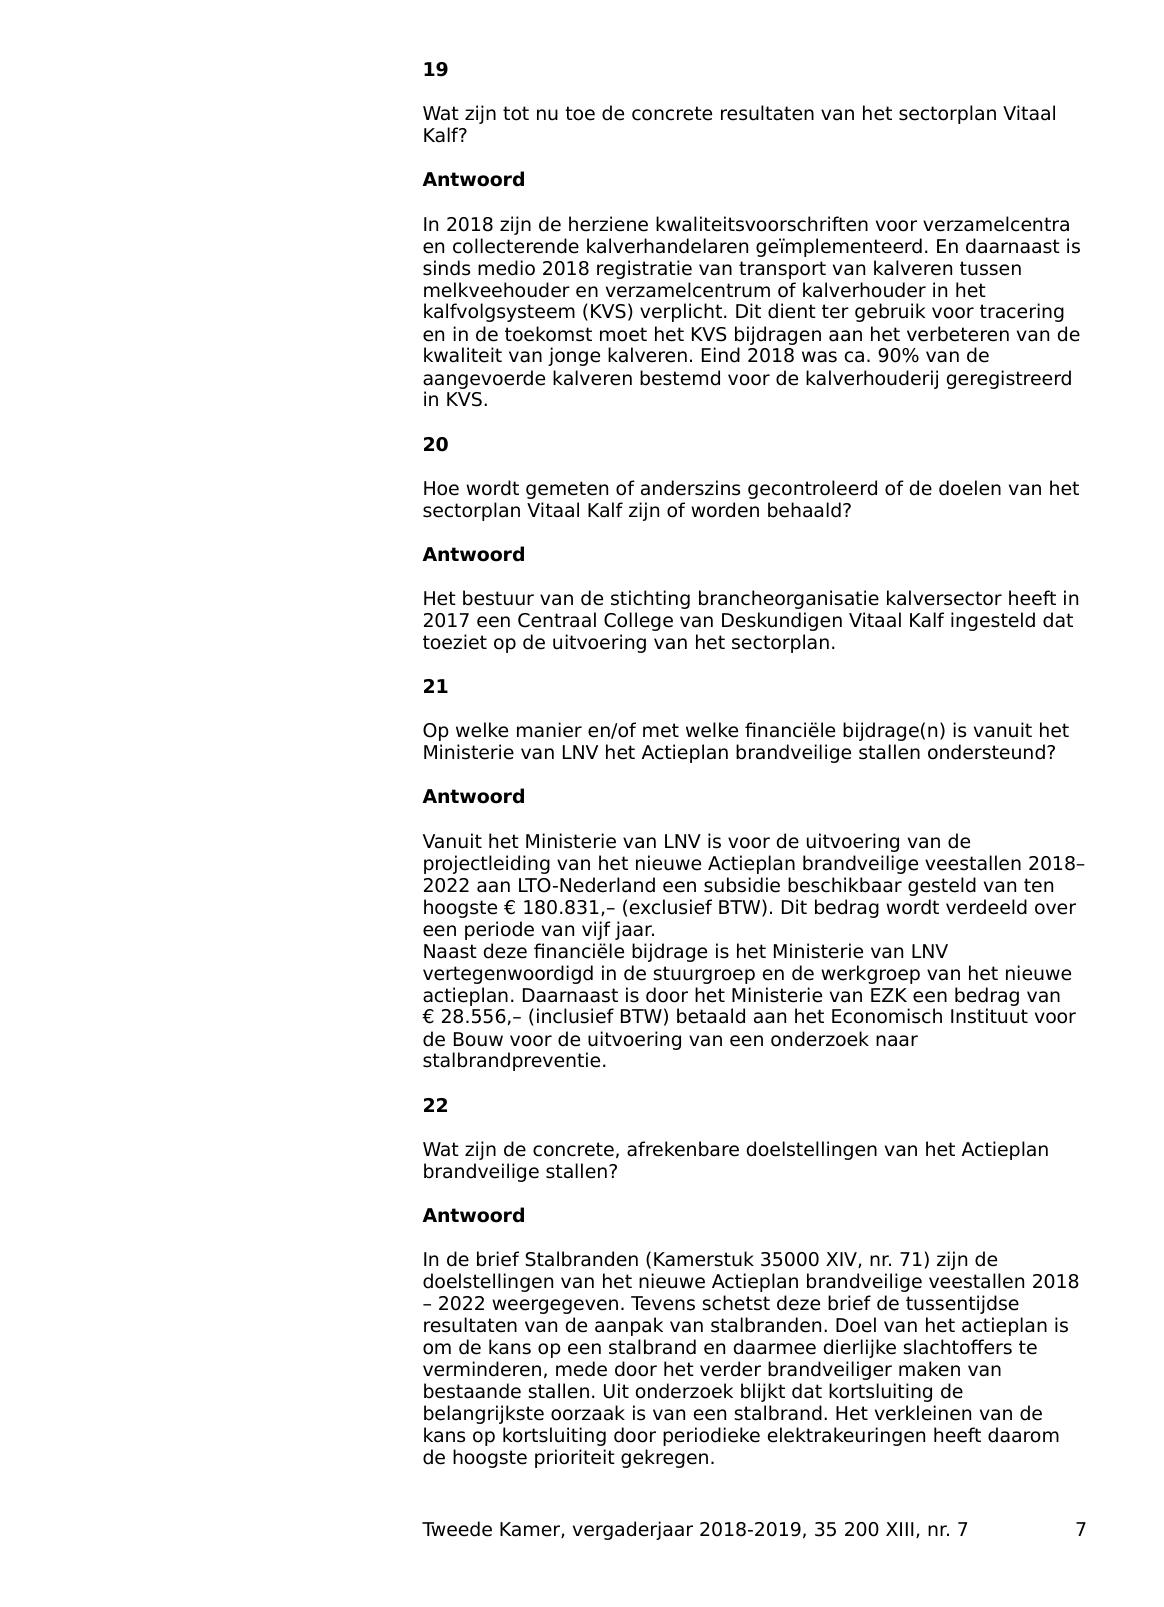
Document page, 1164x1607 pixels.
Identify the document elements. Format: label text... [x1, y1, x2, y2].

subtitle 20 [422, 433, 1087, 456]
text Vanuit het Ministerie van LNV is voor de uitvoering van de projectleiding van het nieuwe Actieplan brandveilige veestallen 2018–2022 aan LTO-Nederland een subsidie beschikbaar gesteld van ten hoogste € 180.831,– (exclusief BTW). Dit bedrag wordt verdeeld over een periode van vijf jaar. [422, 831, 1087, 941]
subtitle Antwoord [422, 1205, 1087, 1227]
subtitle 19 [422, 59, 1087, 81]
subtitle Antwoord [422, 786, 1087, 808]
subtitle Antwoord [422, 169, 1087, 191]
text Hoe wordt gemeten of anderszins gecontroleerd of de doelen van het sectorplan Vitaal Kalf zijn of worden behaald? [422, 478, 1087, 522]
subtitle 21 [422, 676, 1087, 698]
text Op welke manier en/of met welke financiële bijdrage(n) is vanuit het Ministerie van LNV het Actieplan brandveilige stallen ondersteund? [422, 720, 1087, 764]
text Het bestuur van de stichting brancheorganisatie kalversector heeft in 2017 een Centraal College van Deskundigen Vitaal Kalf ingesteld dat toeziet op de uitvoering van het sectorplan. [422, 588, 1087, 654]
text In 2018 zijn de herziene kwaliteitsvoorschriften voor verzamelcentra en collecterende kalverhandelaren geïmplementeerd. En daarnaast is sinds medio 2018 registratie van transport van kalveren tussen melkveehouder en verzamelcentrum of kalverhouder in het kalfvolgsysteem (KVS) verplicht. Dit dient ter gebruik voor tracering en in de toekomst moet het KVS bijdragen aan het verbeteren van de kwaliteit van jonge kalveren. Eind 2018 was ca. 90% van de aangevoerde kalveren bestemd voor de kalverhouderij geregistreerd in KVS. [422, 213, 1087, 411]
text Wat zijn tot nu toe de concrete resultaten van het sectorplan Vitaal Kalf? [422, 103, 1087, 147]
text Naast deze financiële bijdrage is het Ministerie van LNV vertegenwoordigd in de stuurgroep en de werkgroep van het nieuwe actieplan. Daarnaast is door het Ministerie van EZK een bedrag van € 28.556,– (inclusief BTW) betaald aan het Economisch Instituut voor de Bouw voor de uitvoering van een onderzoek naar stalbrandpreventie. [422, 941, 1087, 1072]
text In de brief Stalbranden (Kamerstuk 35000 XIV, nr. 71) zijn de doelstellingen van het nieuwe Actieplan brandveilige veestallen 2018 – 2022 weergegeven. Tevens schetst deze brief de tussentijdse resultaten van de aanpak van stalbranden. Doel van het actieplan is om de kans op een stalbrand en daarmee dierlijke slachtoffers te verminderen, mede door het verder brandveiliger maken van bestaande stallen. Uit onderzoek blijkt dat kortsluiting de belangrijkste oorzaak is van een stalbrand. Het verkleinen van de kans op kortsluiting door periodieke elektrakeuringen heeft daarom de hoogste prioriteit gekregen. [422, 1249, 1087, 1469]
text Wat zijn de concrete, afrekenbare doelstellingen van het Actieplan brandveilige stallen? [422, 1139, 1087, 1183]
subtitle 22 [422, 1094, 1087, 1117]
subtitle Antwoord [422, 544, 1087, 566]
